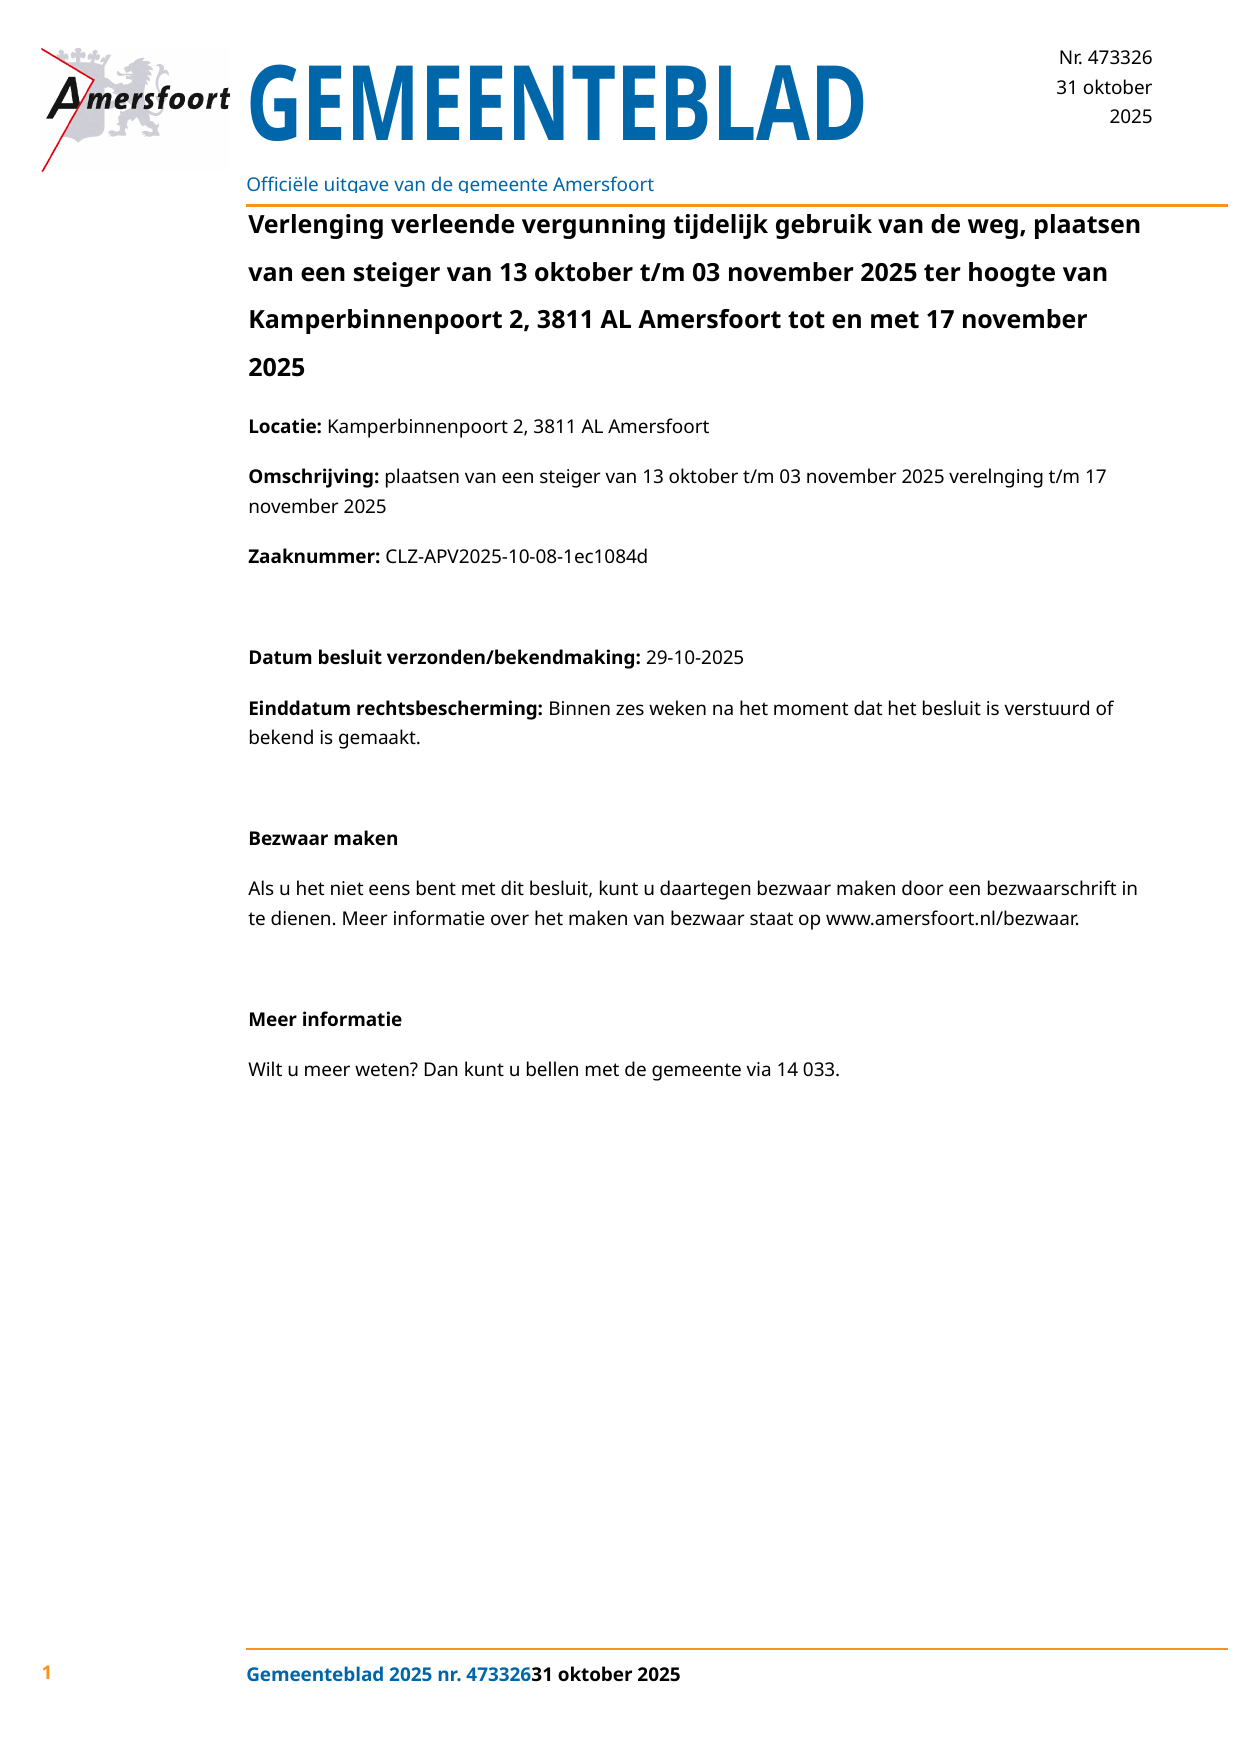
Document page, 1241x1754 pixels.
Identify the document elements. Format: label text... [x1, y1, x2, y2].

text Einddatum rechtsbescherming: Binnen zes weken na het moment dat het besluit is verstuurd of bekend is gemaakt. [248, 695, 1152, 750]
text Datum besluit verzonden/bekendmaking: 29-10-2025 [248, 644, 1152, 670]
text Bezwaar maken [248, 825, 1152, 851]
picture [41, 47, 231, 172]
text Als u het niet eens bent met dit besluit, kunt u daartegen bezwaar maken door een bezwaarschrift in te dienen. Meer informatie over het maken van bezwaar staat op www.amersfoort.nl/bezwaar. [248, 876, 1152, 931]
text Zaaknummer: CLZ-APV2025-10-08-1ec1084d [248, 543, 1152, 569]
text Meer informatie [248, 1006, 1152, 1032]
text Wilt u meer weten? Dan kunt u bellen met de gemeente via 14 033. [248, 1056, 1152, 1082]
text Verlenging verleende vergunning tijdelijk gebruik van de weg, plaatsen van een steiger van 13 oktober t/m 03 november 2025 ter hoogte van Kamperbinnenpoort 2, 3811 AL Amersfoort tot en met 17 november 2025 [248, 207, 1152, 384]
text Omschrijving: plaatsen van een steiger van 13 oktober t/m 03 november 2025 verelnging t/m 17 november 2025 [248, 463, 1152, 519]
text Locatie: Kamperbinnenpoort 2, 3811 AL Amersfoort [248, 413, 1152, 439]
